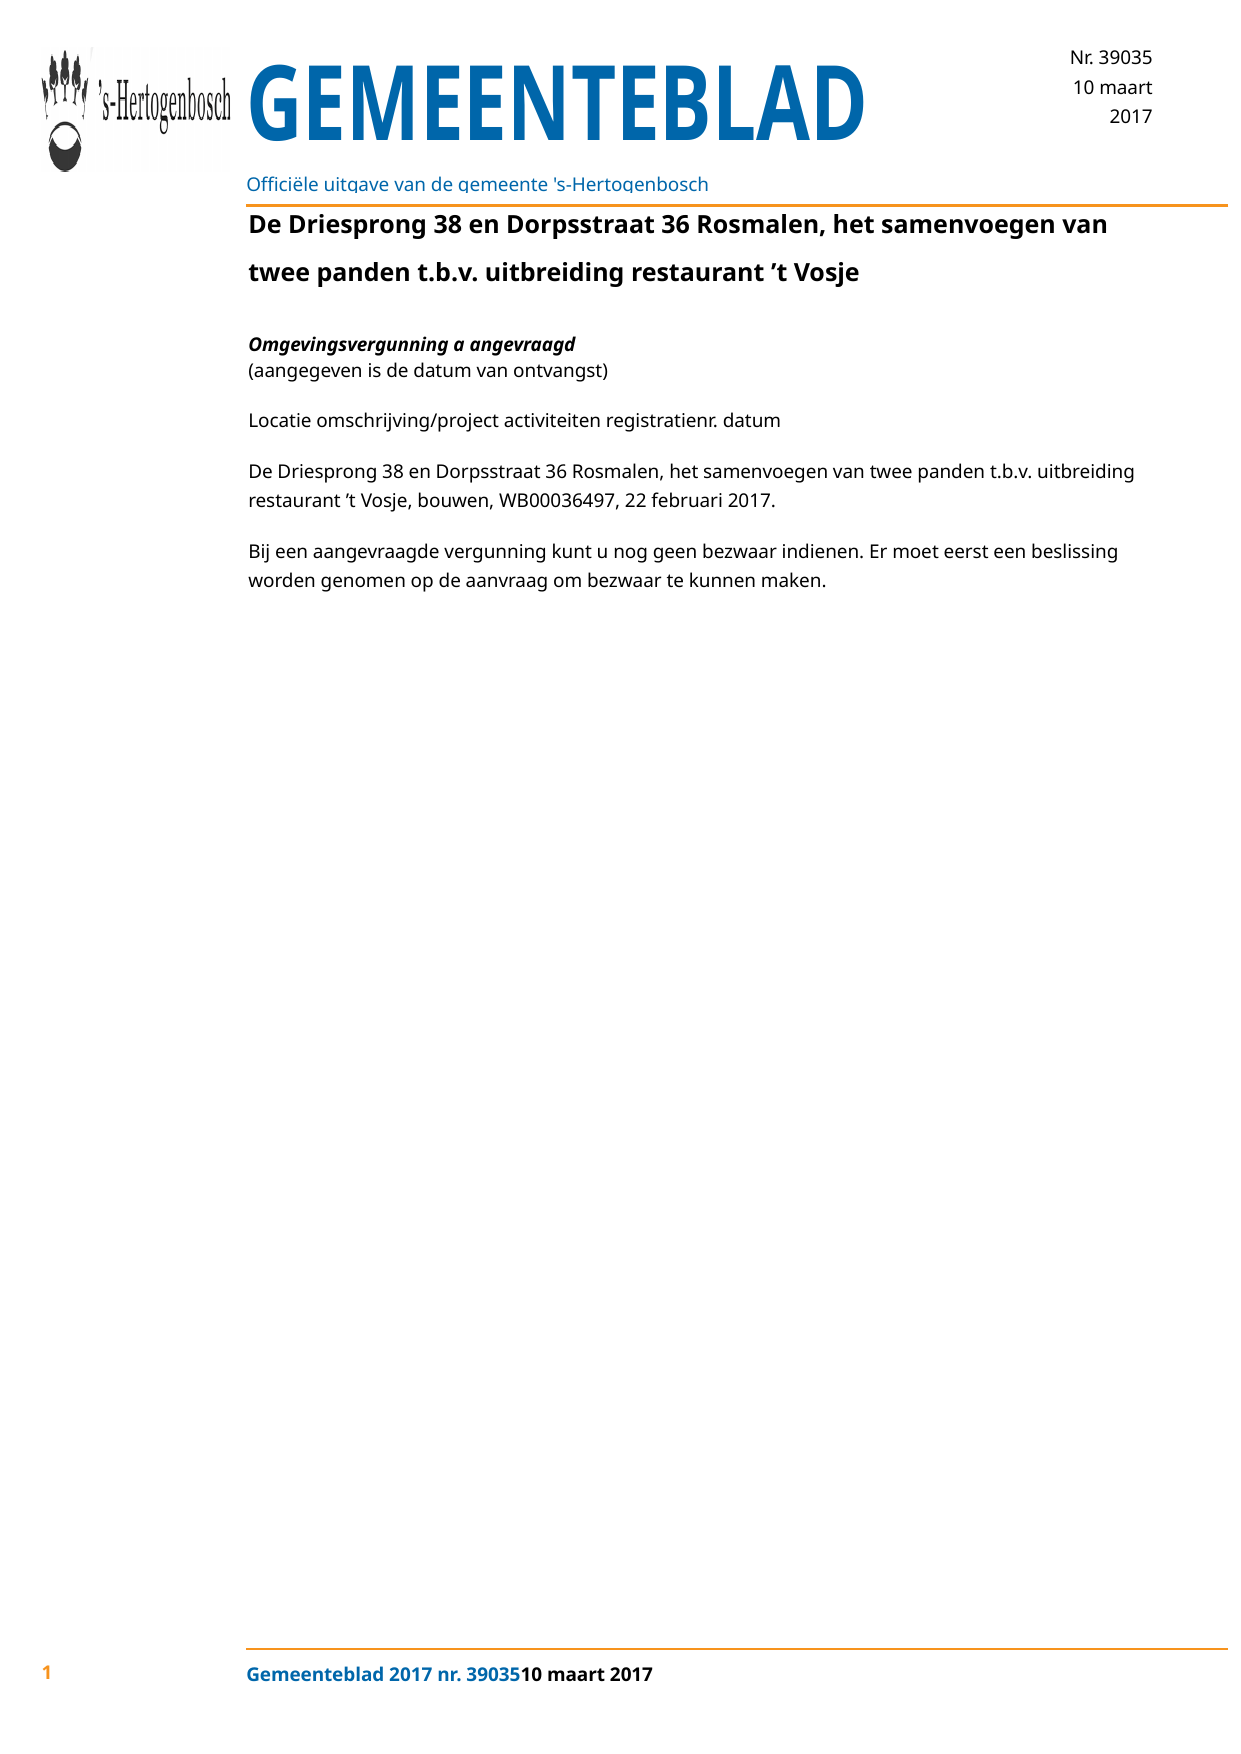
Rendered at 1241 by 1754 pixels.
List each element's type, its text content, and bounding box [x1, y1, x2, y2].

text Bij een aangevraagde vergunning kunt u nog geen bezwaar indienen. Er moet eerst een beslissing worden genomen op de aanvraag om bezwaar te kunnen maken. [248, 538, 1152, 593]
picture [41, 47, 231, 172]
text De Driesprong 38 en Dorpsstraat 36 Rosmalen, het samenvoegen van twee panden t.b.v. uitbreiding restaurant ’t Vosje, bouwen, WB00036497, 22 februari 2017. [248, 458, 1152, 513]
text (aangegeven is de datum van ontvangst) [248, 357, 1152, 383]
text Omgevingsvergunning a angevraagd [248, 331, 1152, 357]
text De Driesprong 38 en Dorpsstraat 36 Rosmalen, het samenvoegen van twee panden t.b.v. uitbreiding restaurant ’t Vosje [248, 207, 1152, 288]
text Locatie omschrijving/project activiteiten registratienr. datum [248, 408, 1152, 433]
